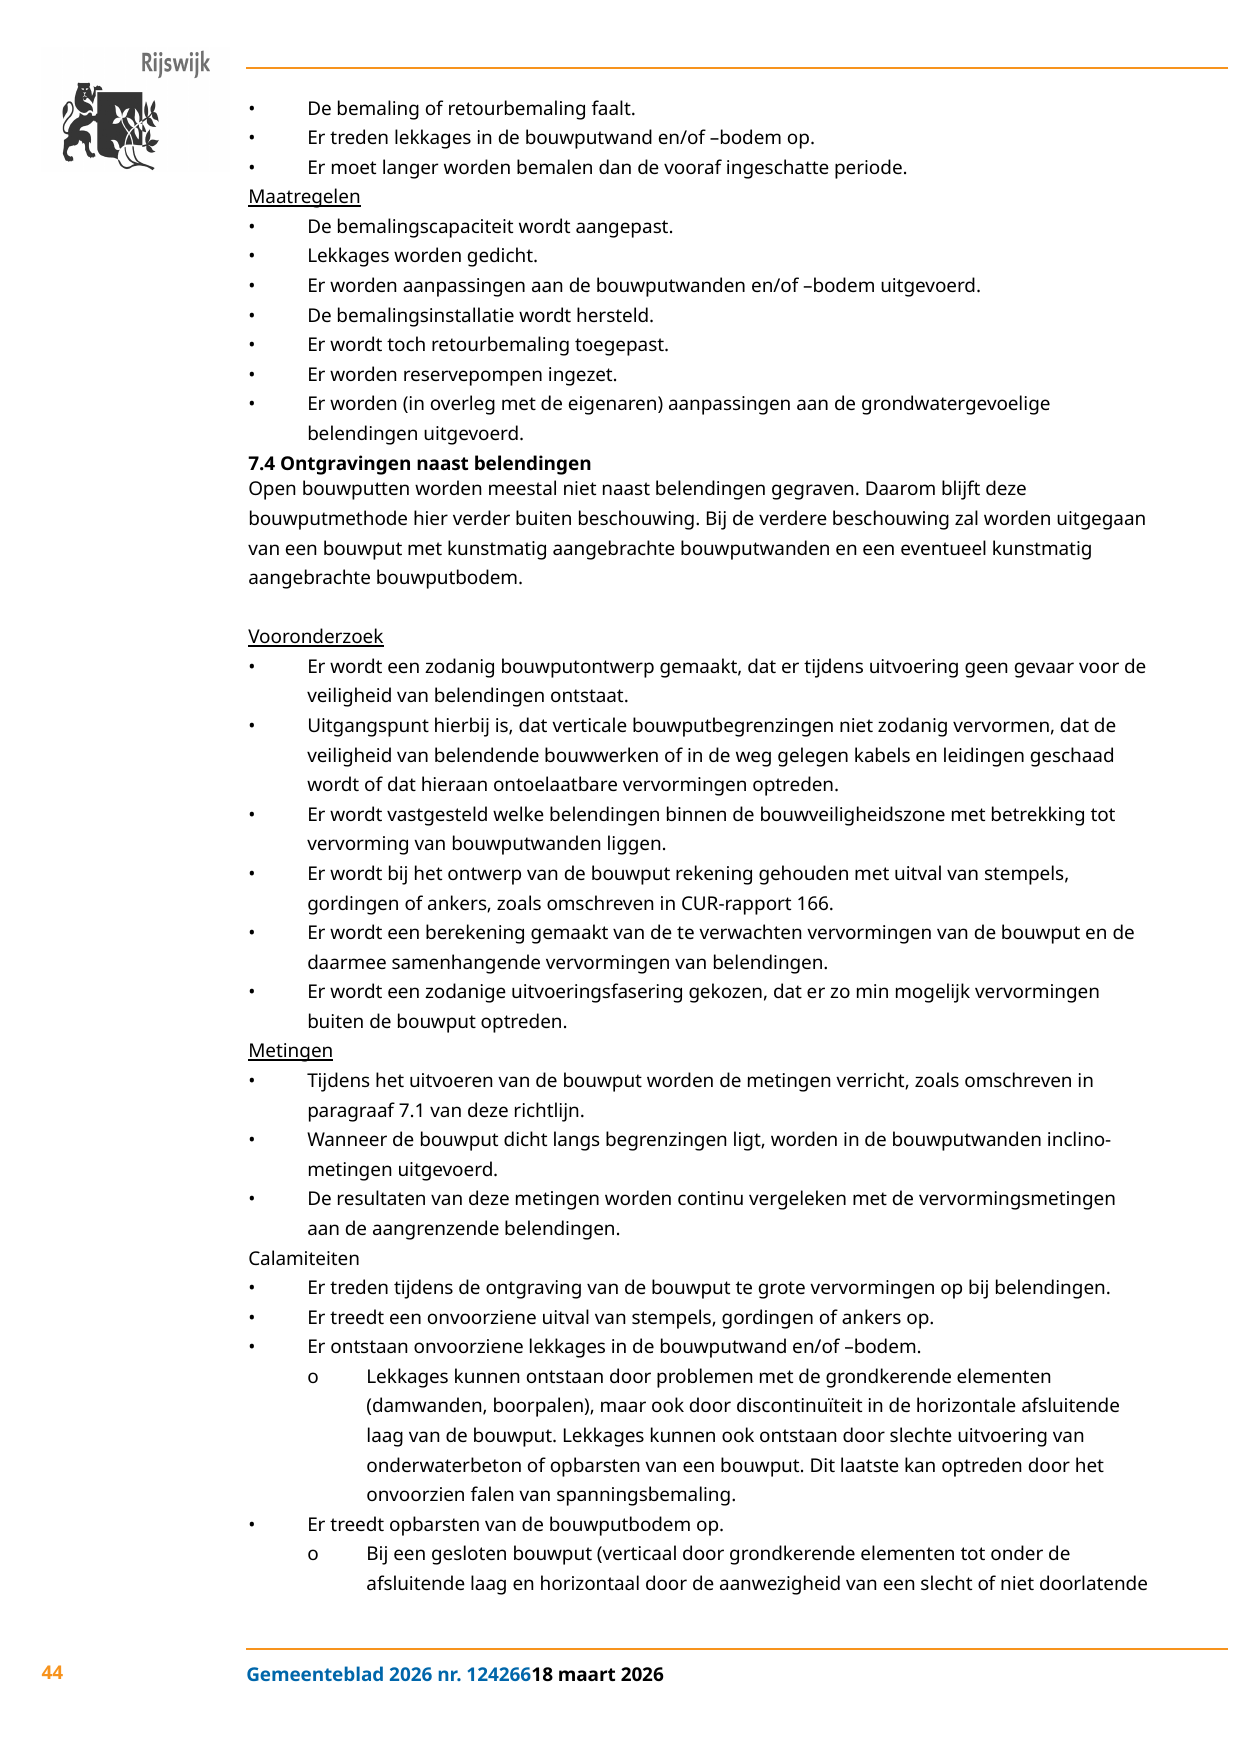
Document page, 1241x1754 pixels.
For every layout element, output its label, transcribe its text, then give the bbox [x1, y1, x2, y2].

list Lekkages worden gedicht. [248, 243, 1152, 268]
text 7.4 Ontgravingen naast belendingen [248, 450, 1152, 476]
list Er wordt een zodanig bouwputontwerp gemaakt, dat er tijdens uitvoering geen gevaar voor de veiligheid van belendingen ontstaat. [248, 653, 1152, 708]
list Er wordt bij het ontwerp van de bouwput rekening gehouden met uitval van stempels, gordingen of ankers, zoals omschreven in CUR-rapport 166. [248, 860, 1152, 915]
list De resultaten van deze metingen worden continu vergeleken met de vervormingsmetingen aan de aangrenzende belendingen. [248, 1186, 1152, 1241]
list De bemaling of retourbemaling faalt. [248, 95, 1152, 121]
list Er worden (in overleg met de eigenaren) aanpassingen aan de grondwatergevoelige belendingen uitgevoerd. [248, 391, 1152, 446]
text Metingen [248, 1038, 1152, 1063]
list Bij een gesloten bouwput (verticaal door grondkerende elementen tot onder de afsluitende laag en horizontaal door de aanwezigheid van een slecht of niet doorlatende [307, 1541, 1152, 1596]
list Er worden aanpassingen aan de bouwputwanden en/of –bodem uitgevoerd. [248, 272, 1152, 298]
list Er wordt vastgesteld welke belendingen binnen de bouwveiligheidszone met betrekking tot vervorming van bouwputwanden liggen. [248, 801, 1152, 856]
list Tijdens het uitvoeren van de bouwput worden de metingen verricht, zoals omschreven in paragraaf 7.1 van deze richtlijn. [248, 1067, 1152, 1122]
list Er wordt toch retourbemaling toegepast. [248, 331, 1152, 357]
list Er wordt een berekening gemaakt van de te verwachten vervormingen van de bouwput en de daarmee samenhangende vervormingen van belendingen. [248, 919, 1152, 974]
list Uitgangspunt hierbij is, dat verticale bouwputbegrenzingen niet zodanig vervormen, dat de veiligheid van belendende bouwwerken of in de weg gelegen kabels en leidingen geschaad wordt of dat hieraan ontoelaatbare vervormingen optreden. [248, 712, 1152, 797]
list Er ontstaan onvoorziene lekkages in de bouwputwand en/of –bodem. [248, 1333, 1152, 1359]
list De bemalingsinstallatie wordt hersteld. [248, 302, 1152, 328]
text Maatregelen [248, 183, 1152, 209]
text Vooronderzoek [248, 623, 1152, 649]
list Er worden reservepompen ingezet. [248, 361, 1152, 387]
list Er treedt opbarsten van de bouwputbodem op. [248, 1511, 1152, 1537]
list Lekkages kunnen ontstaan door problemen met de grondkerende elementen (damwanden, boorpalen), maar ook door discontinuïteit in de horizontale afsluitende laag van de bouwput. Lekkages kunnen ook ontstaan door slechte uitvoering van onderwaterbeton of opbarsten van een bouwput. Dit laatste kan optreden door het onvoorzien falen van spanningsbemaling. [307, 1363, 1152, 1507]
picture [41, 47, 231, 172]
text Calamiteiten [248, 1245, 1152, 1270]
list De bemalingscapaciteit wordt aangepast. [248, 213, 1152, 239]
list Er wordt een zodanige uitvoeringsfasering gekozen, dat er zo min mogelijk vervormingen buiten de bouwput optreden. [248, 978, 1152, 1034]
list Er treden lekkages in de bouwputwand en/of –bodem op. [248, 124, 1152, 150]
list Er treden tijdens de ontgraving van de bouwput te grote vervormingen op bij belendingen. [248, 1274, 1152, 1300]
list Er treedt een onvoorziene uitval van stempels, gordingen of ankers op. [248, 1304, 1152, 1329]
text Open bouwputten worden meestal niet naast belendingen gegraven. Daarom blijft deze bouwputmethode hier verder buiten beschouwing. Bij de verdere beschouwing zal worden uitgegaan van een bouwput met kunstmatig aangebrachte bouwputwanden en een eventueel kunstmatig aangebrachte bouwputbodem. [248, 476, 1152, 590]
list Er moet langer worden bemalen dan de vooraf ingeschatte periode. [248, 154, 1152, 180]
list Wanneer de bouwput dicht langs begrenzingen ligt, worden in de bouwputwanden inclino-metingen uitgevoerd. [248, 1126, 1152, 1182]
